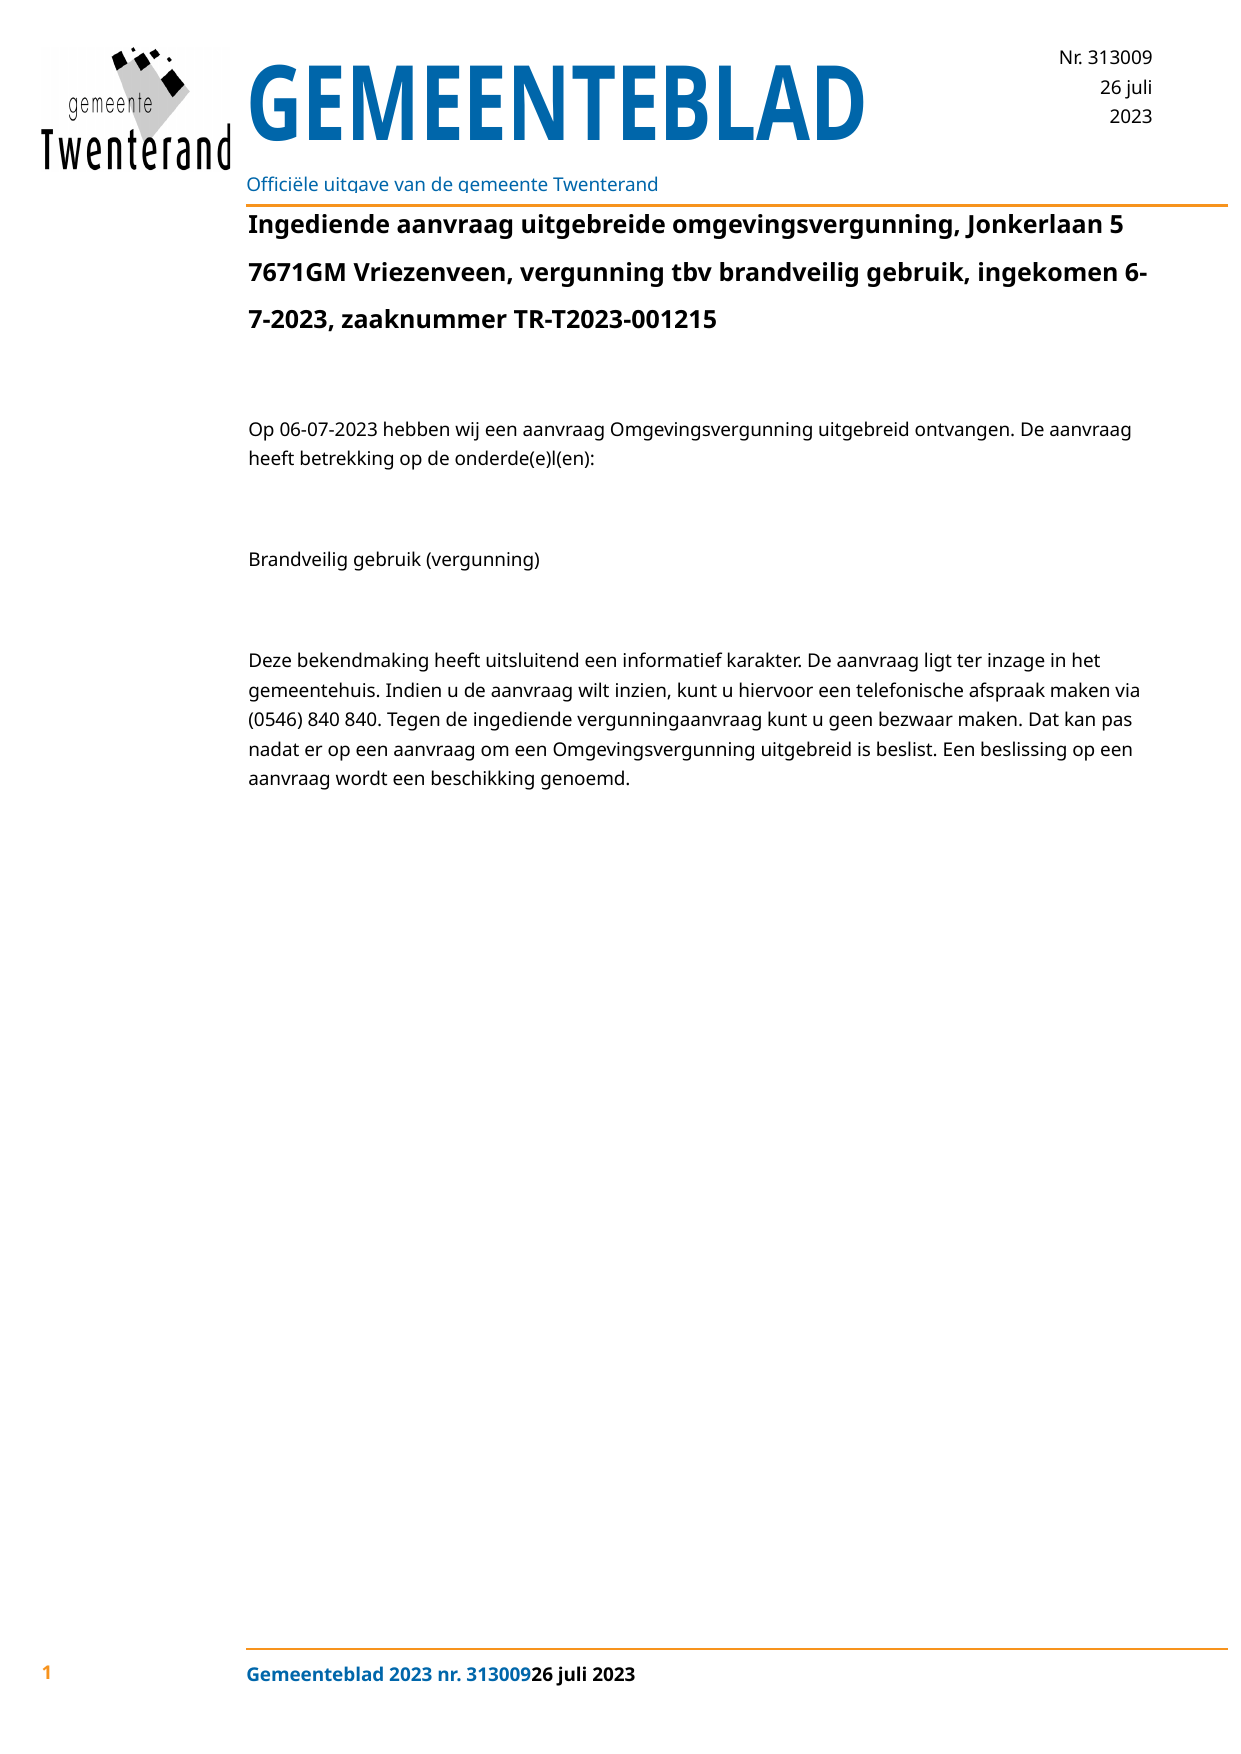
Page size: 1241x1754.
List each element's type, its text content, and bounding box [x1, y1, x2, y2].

text Ingediende aanvraag uitgebreide omgevingsvergunning, Jonkerlaan 5 7671GM Vriezenveen, vergunning tbv brandveilig gebruik, ingekomen 6-7-2023, zaaknummer TR-T2023-001215 [248, 207, 1152, 336]
text Brandveilig gebruik (vergunning) [248, 546, 1152, 572]
text Deze bekendmaking heeft uitsluitend een informatief karakter. De aanvraag ligt ter inzage in het gemeentehuis. Indien u de aanvraag wilt inzien, kunt u hiervoor een telefonische afspraak maken via (0546) 840 840. Tegen de ingediende vergunningaanvraag kunt u geen bezwaar maken. Dat kan pas nadat er op een aanvraag om een Omgevingsvergunning uitgebreid is beslist. Een beslissing op een aanvraag wordt een beschikking genoemd. [248, 647, 1152, 791]
picture [41, 47, 231, 172]
text Op 06-07-2023 hebben wij een aanvraag Omgevingsvergunning uitgebreid ontvangen. De aanvraag heeft betrekking op de onderde(e)l(en): [248, 416, 1152, 471]
